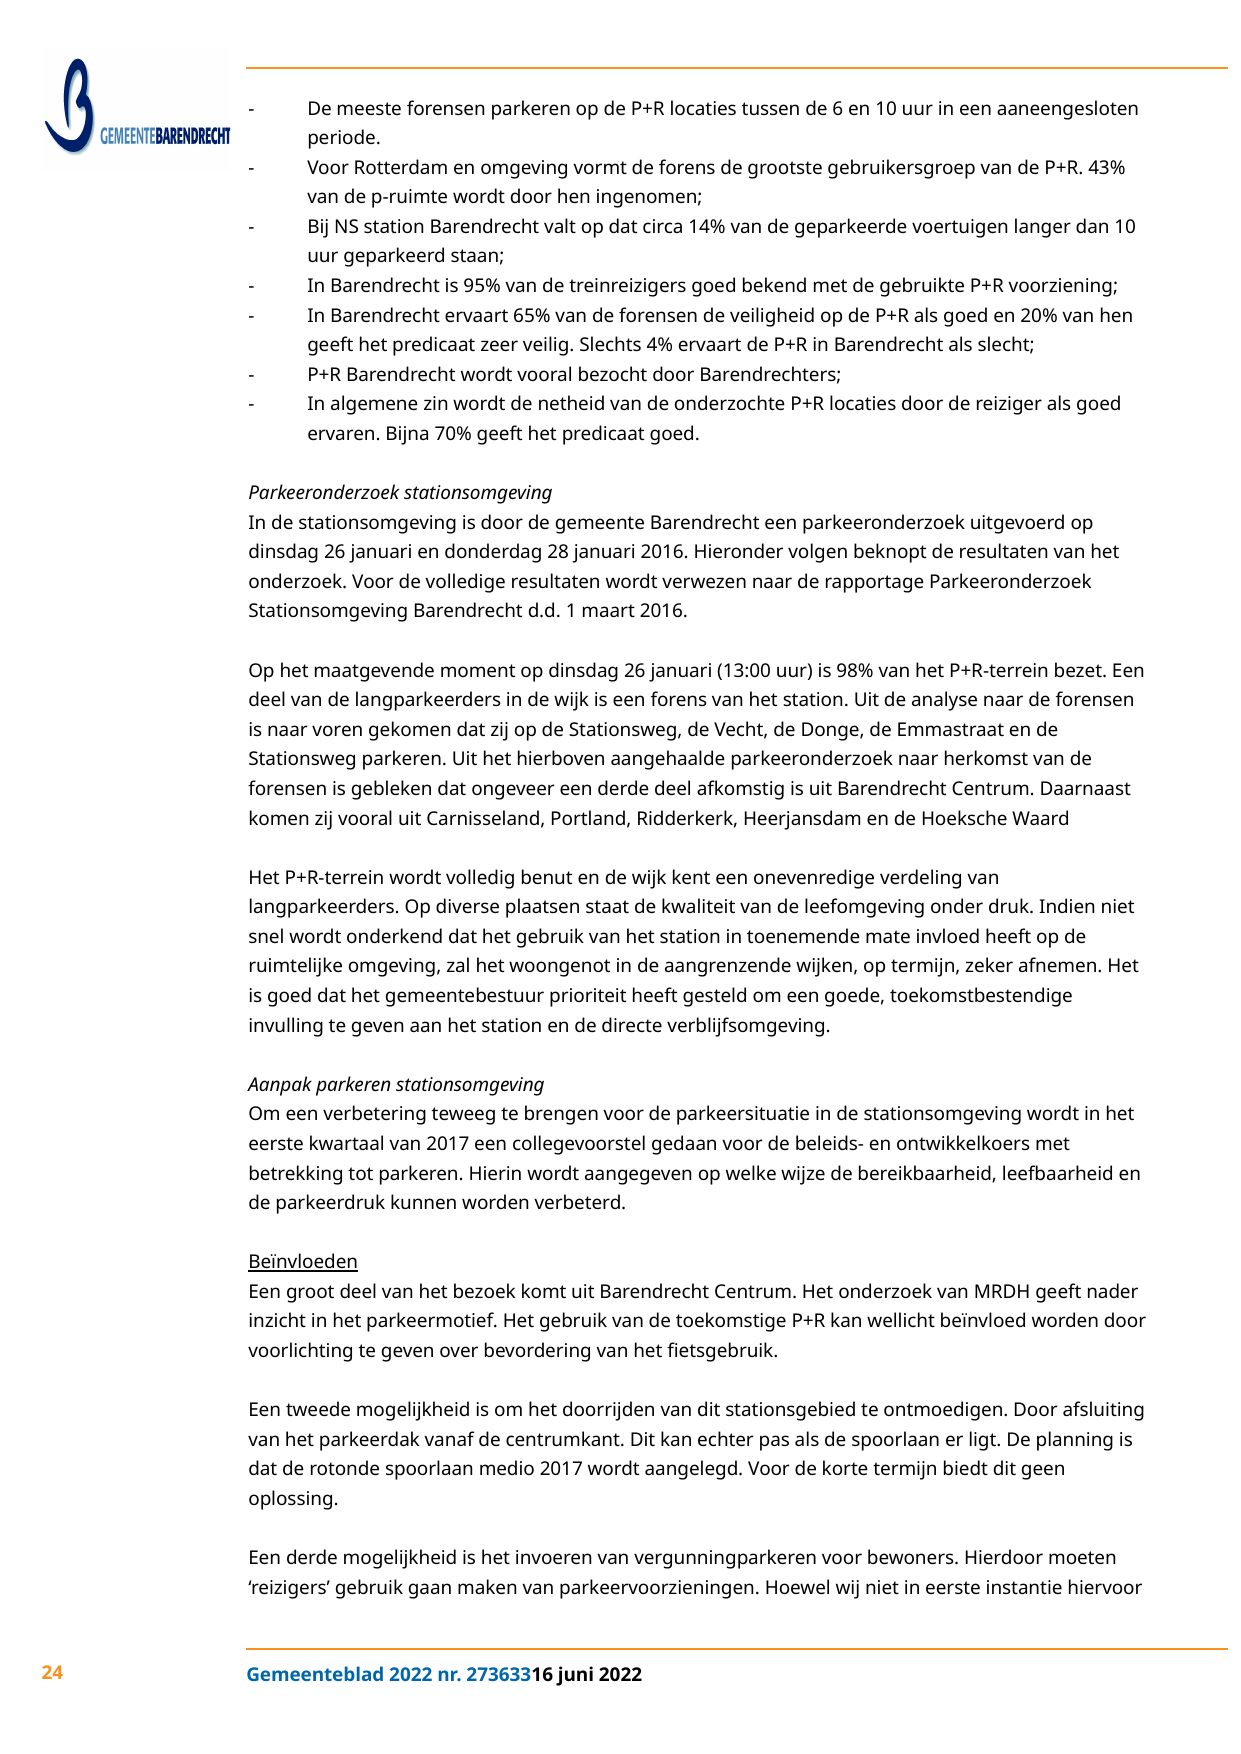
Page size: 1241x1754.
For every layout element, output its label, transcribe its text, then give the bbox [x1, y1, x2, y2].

text In de stationsomgeving is door de gemeente Barendrecht een parkeeronderzoek uitgevoerd op dinsdag 26 januari en donderdag 28 januari 2016. Hieronder volgen beknopt de resultaten van het onderzoek. Voor de volledige resultaten wordt verwezen naar de rapportage Parkeeronderzoek Stationsomgeving Barendrecht d.d. 1 maart 2016. [248, 509, 1152, 623]
list P+R Barendrecht wordt vooral bezocht door Barendrechters; [248, 361, 1152, 387]
list In Barendrecht ervaart 65% van de forensen de veiligheid op de P+R als goed en 20% van hen geeft het predicaat zeer veilig. Slechts 4% ervaart de P+R in Barendrecht als slecht; [248, 302, 1152, 357]
text Een derde mogelijkheid is het invoeren van vergunningparkeren voor bewoners. Hierdoor moeten ‘reizigers’ gebruik gaan maken van parkeervoorzieningen. Hoewel wij niet in eerste instantie hiervoor [248, 1544, 1152, 1600]
text Op het maatgevende moment op dinsdag 26 januari (13:00 uur) is 98% van het P+R-terrein bezet. Een deel van de langparkeerders in de wijk is een forens van het station. Uit de analyse naar de forensen is naar voren gekomen dat zij op de Stationsweg, de Vecht, de Donge, de Emmastraat en de Stationsweg parkeren. Uit het hierboven aangehaalde parkeeronderzoek naar herkomst van de forensen is gebleken dat ongeveer een derde deel afkomstig is uit Barendrecht Centrum. Daarnaast komen zij vooral uit Carnisseland, Portland, Ridderkerk, Heerjansdam en de Hoeksche Waard [248, 657, 1152, 831]
text Een tweede mogelijkheid is om het doorrijden van dit stationsgebied te ontmoedigen. Door afsluiting van het parkeerdak vanaf de centrumkant. Dit kan echter pas als de spoorlaan er ligt. De planning is dat de rotonde spoorlaan medio 2017 wordt aangelegd. Voor de korte termijn biedt dit geen oplossing. [248, 1396, 1152, 1511]
picture [41, 47, 231, 172]
list Bij NS station Barendrecht valt op dat circa 14% van de geparkeerde voertuigen langer dan 10 uur geparkeerd staan; [248, 213, 1152, 268]
text Om een verbetering teweeg te brengen voor de parkeersituatie in de stationsomgeving wordt in het eerste kwartaal van 2017 een collegevoorstel gedaan voor de beleids- en ontwikkelkoers met betrekking tot parkeren. Hierin wordt aangegeven op welke wijze de bereikbaarheid, leefbaarheid en de parkeerdruk kunnen worden verbeterd. [248, 1101, 1152, 1215]
text Een groot deel van het bezoek komt uit Barendrecht Centrum. Het onderzoek van MRDH geeft nader inzicht in het parkeermotief. Het gebruik van de toekomstige P+R kan wellicht beïnvloed worden door voorlichting te geven over bevordering van het fietsgebruik. [248, 1278, 1152, 1363]
list In Barendrecht is 95% van de treinreizigers goed bekend met de gebruikte P+R voorziening; [248, 272, 1152, 298]
list In algemene zin wordt de netheid van de onderzochte P+R locaties door de reiziger als goed ervaren. Bijna 70% geeft het predicaat goed. [248, 391, 1152, 446]
text Aanpak parkeren stationsomgeving [248, 1071, 1152, 1097]
text Het P+R-terrein wordt volledig benut en de wijk kent een onevenredige verdeling van langparkeerders. Op diverse plaatsen staat de kwaliteit van de leefomgeving onder druk. Indien niet snel wordt onderkend dat het gebruik van het station in toenemende mate invloed heeft op de ruimtelijke omgeving, zal het woongenot in de aangrenzende wijken, op termijn, zeker afnemen. Het is goed dat het gemeentebestuur prioriteit heeft gesteld om een goede, toekomstbestendige invulling te geven aan het station en de directe verblijfsomgeving. [248, 864, 1152, 1038]
list De meeste forensen parkeren op de P+R locaties tussen de 6 en 10 uur in een aaneengesloten periode. [248, 95, 1152, 150]
text Parkeeronderzoek stationsomgeving [248, 479, 1152, 505]
text Beïnvloeden [248, 1248, 1152, 1274]
list Voor Rotterdam en omgeving vormt de forens de grootste gebruikersgroep van de P+R. 43% van de p-ruimte wordt door hen ingenomen; [248, 154, 1152, 209]
